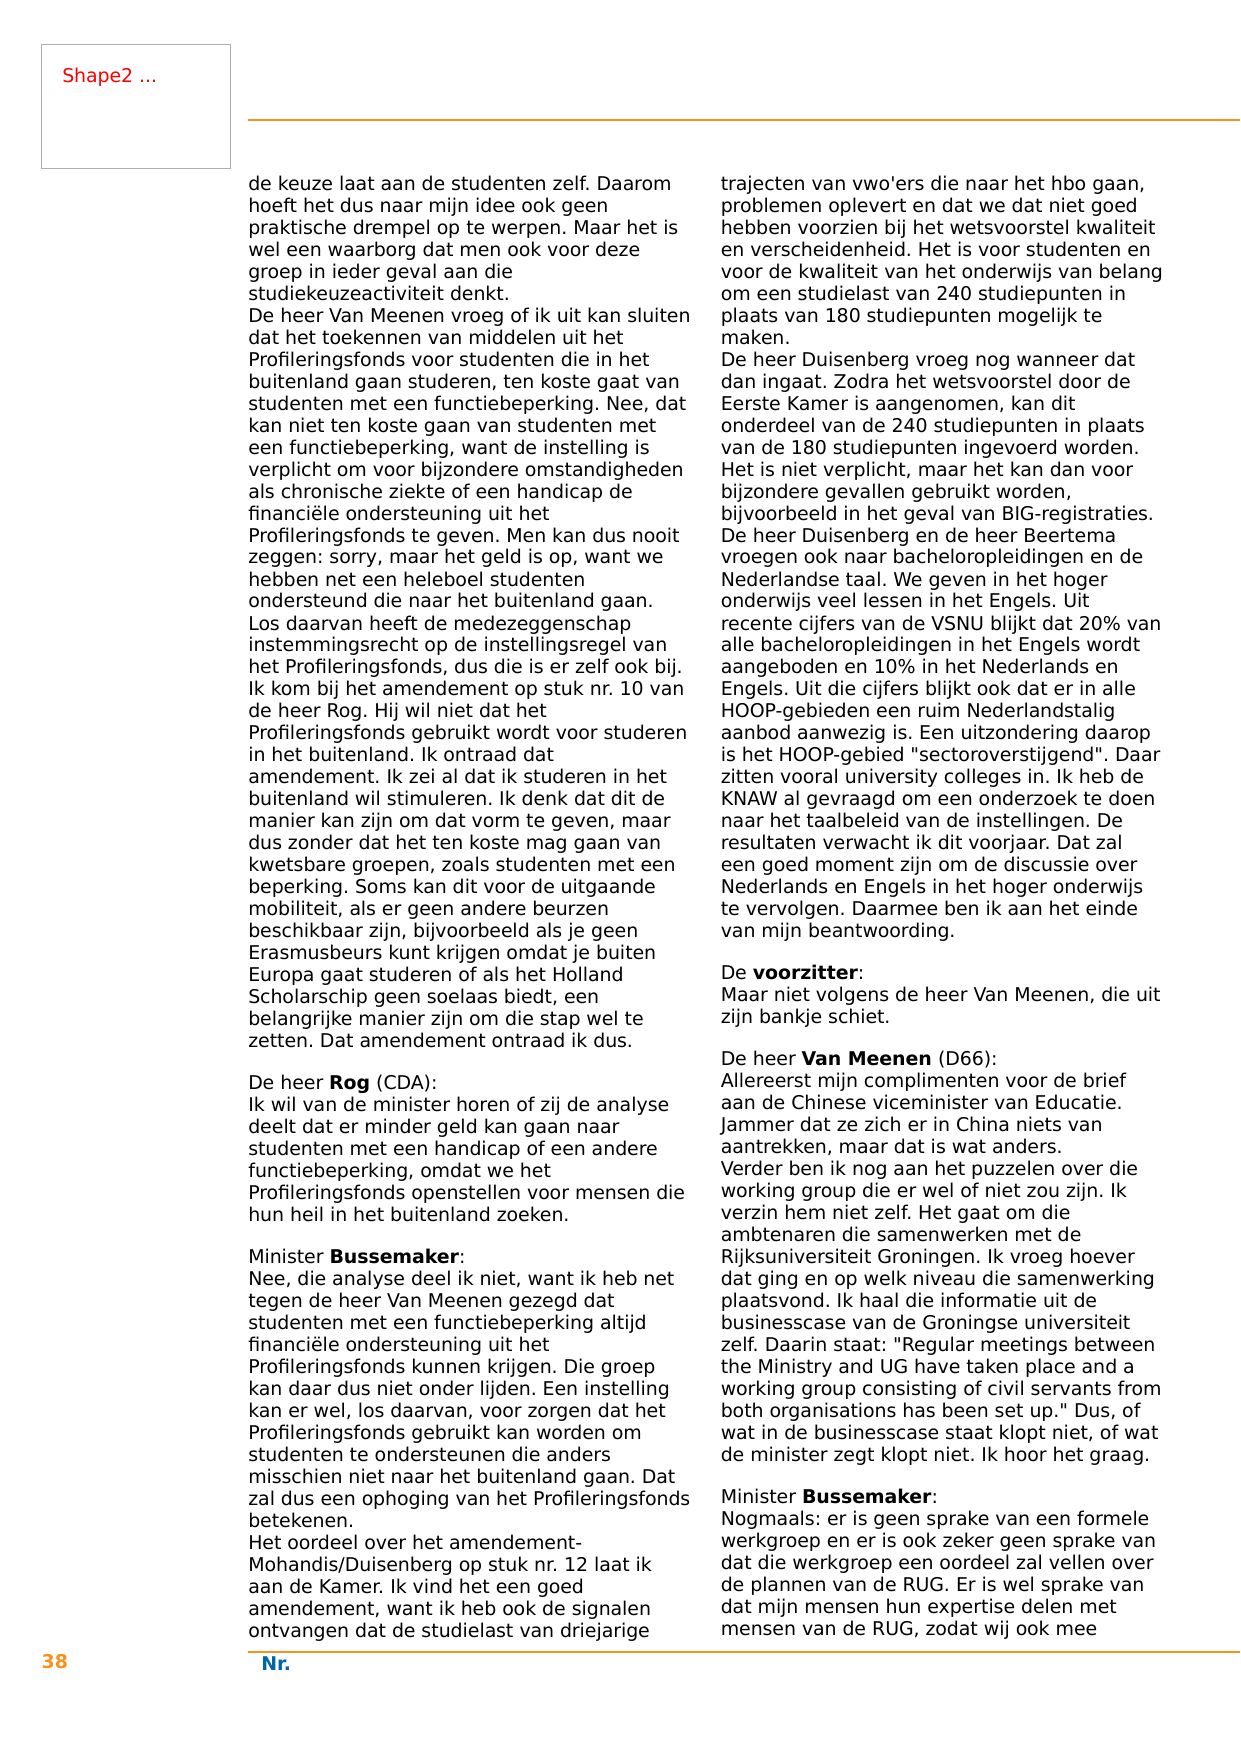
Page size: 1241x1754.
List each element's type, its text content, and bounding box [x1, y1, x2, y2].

text Allereerst mijn complimenten voor de brief aan de Chinese viceminister van Educatie. Jammer dat ze zich er in China niets van aantrekken, maar dat is wat anders. [721, 1070, 1163, 1158]
text trajecten van vwo'ers die naar het hbo gaan, problemen oplevert en dat we dat niet goed hebben voorzien bij het wetsvoorstel kwaliteit en verscheidenheid. Het is voor studenten en voor de kwaliteit van het onderwijs van belang om een studielast van 240 studiepunten in plaats van 180 studiepunten mogelijk te maken. [721, 173, 1163, 349]
text De heer Van Meenen vroeg of ik uit kan sluiten dat het toekennen van middelen uit het Profileringsfonds voor studenten die in het buitenland gaan studeren, ten koste gaat van studenten met een functiebeperking. Nee, dat kan niet ten koste gaan van studenten met een functiebeperking, want de instelling is verplicht om voor bijzondere omstandigheden als chronische ziekte of een handicap de financiële ondersteuning uit het Profileringsfonds te geven. Men kan dus nooit zeggen: sorry, maar het geld is op, want we hebben net een heleboel studenten ondersteund die naar het buitenland gaan. Los daarvan heeft de medezeggenschap instemmingsrecht op de instellingsregel van het Profileringsfonds, dus die is er zelf ook bij. [248, 305, 691, 678]
text Maar niet volgens de heer Van Meenen, die uit zijn bankje schiet. [721, 984, 1163, 1028]
text Ik kom bij het amendement op stuk nr. 10 van de heer Rog. Hij wil niet dat het Profileringsfonds gebruikt wordt voor studeren in het buitenland. Ik ontraad dat amendement. Ik zei al dat ik studeren in het buitenland wil stimuleren. Ik denk dat dit de manier kan zijn om dat vorm te geven, maar dus zonder dat het ten koste mag gaan van kwetsbare groepen, zoals studenten met een beperking. Soms kan dit voor de uitgaande mobiliteit, als er geen andere beurzen beschikbaar zijn, bijvoorbeeld als je geen Erasmusbeurs kunt krijgen omdat je buiten Europa gaat studeren of als het Holland Scholarschip geen soelaas biedt, een belangrijke manier zijn om die stap wel te zetten. Dat amendement ontraad ik dus. [248, 678, 691, 1052]
text De heer Duisenberg vroeg nog wanneer dat dan ingaat. Zodra het wetsvoorstel door de Eerste Kamer is aangenomen, kan dit onderdeel van de 240 studiepunten in plaats van de 180 studiepunten ingevoerd worden. Het is niet verplicht, maar het kan dan voor bijzondere gevallen gebruikt worden, bijvoorbeeld in het geval van BIG-registraties. [721, 349, 1163, 524]
text De voorzitter: [721, 962, 1163, 984]
text Minister Bussemaker: [721, 1486, 1163, 1508]
text Verder ben ik nog aan het puzzelen over die working group die er wel of niet zou zijn. Ik verzin hem niet zelf. Het gaat om die ambtenaren die samenwerken met de Rijksuniversiteit Groningen. Ik vroeg hoever dat ging en op welk niveau die samenwerking plaatsvond. Ik haal die informatie uit de businesscase van de Groningse universiteit zelf. Daarin staat: "Regular meetings between the Ministry and UG have taken place and a working group consisting of civil servants from both organisations has been set up." Dus, of wat in de businesscase staat klopt niet, of wat de minister zegt klopt niet. Ik hoor het graag. [721, 1158, 1163, 1466]
text Ik wil van de minister horen of zij de analyse deelt dat er minder geld kan gaan naar studenten met een handicap of een andere functiebeperking, omdat we het Profileringsfonds openstellen voor mensen die hun heil in het buitenland zoeken. [248, 1094, 691, 1226]
text Minister Bussemaker: [248, 1246, 691, 1268]
text De heer Van Meenen (D66): [721, 1048, 1163, 1070]
text Nee, die analyse deel ik niet, want ik heb net tegen de heer Van Meenen gezegd dat studenten met een functiebeperking altijd financiële ondersteuning uit het Profileringsfonds kunnen krijgen. Die groep kan daar dus niet onder lijden. Een instelling kan er wel, los daarvan, voor zorgen dat het Profileringsfonds gebruikt kan worden om studenten te ondersteunen die anders misschien niet naar het buitenland gaan. Dat zal dus een ophoging van het Profileringsfonds betekenen. [248, 1268, 691, 1532]
text De heer Rog (CDA): [248, 1072, 691, 1094]
text Nogmaals: er is geen sprake van een formele werkgroep en er is ook zeker geen sprake van dat die werkgroep een oordeel zal vellen over de plannen van de RUG. Er is wel sprake van dat mijn mensen hun expertise delen met mensen van de RUG, zodat wij ook mee [721, 1508, 1163, 1639]
text De heer Duisenberg en de heer Beertema vroegen ook naar bacheloropleidingen en de Nederlandse taal. We geven in het hoger onderwijs veel lessen in het Engels. Uit recente cijfers van de VSNU blijkt dat 20% van alle bacheloropleidingen in het Engels wordt aangeboden en 10% in het Nederlands en Engels. Uit die cijfers blijkt ook dat er in alle HOOP-gebieden een ruim Nederlandstalig aanbod aanwezig is. Een uitzondering daarop is het HOOP-gebied "sectoroverstijgend". Daar zitten vooral university colleges in. Ik heb de KNAW al gevraagd om een onderzoek te doen naar het taalbeleid van de instellingen. De resultaten verwacht ik dit voorjaar. Dat zal een goed moment zijn om de discussie over Nederlands en Engels in het hoger onderwijs te vervolgen. Daarmee ben ik aan het einde van mijn beantwoording. [721, 524, 1163, 942]
text Het oordeel over het amendement-Mohandis/Duisenberg op stuk nr. 12 laat ik aan de Kamer. Ik vind het een goed amendement, want ik heb ook de signalen ontvangen dat de studielast van driejarige [248, 1532, 691, 1641]
text de keuze laat aan de studenten zelf. Daarom hoeft het dus naar mijn idee ook geen praktische drempel op te werpen. Maar het is wel een waarborg dat men ook voor deze groep in ieder geval aan die studiekeuzeactiviteit denkt. [248, 173, 691, 305]
